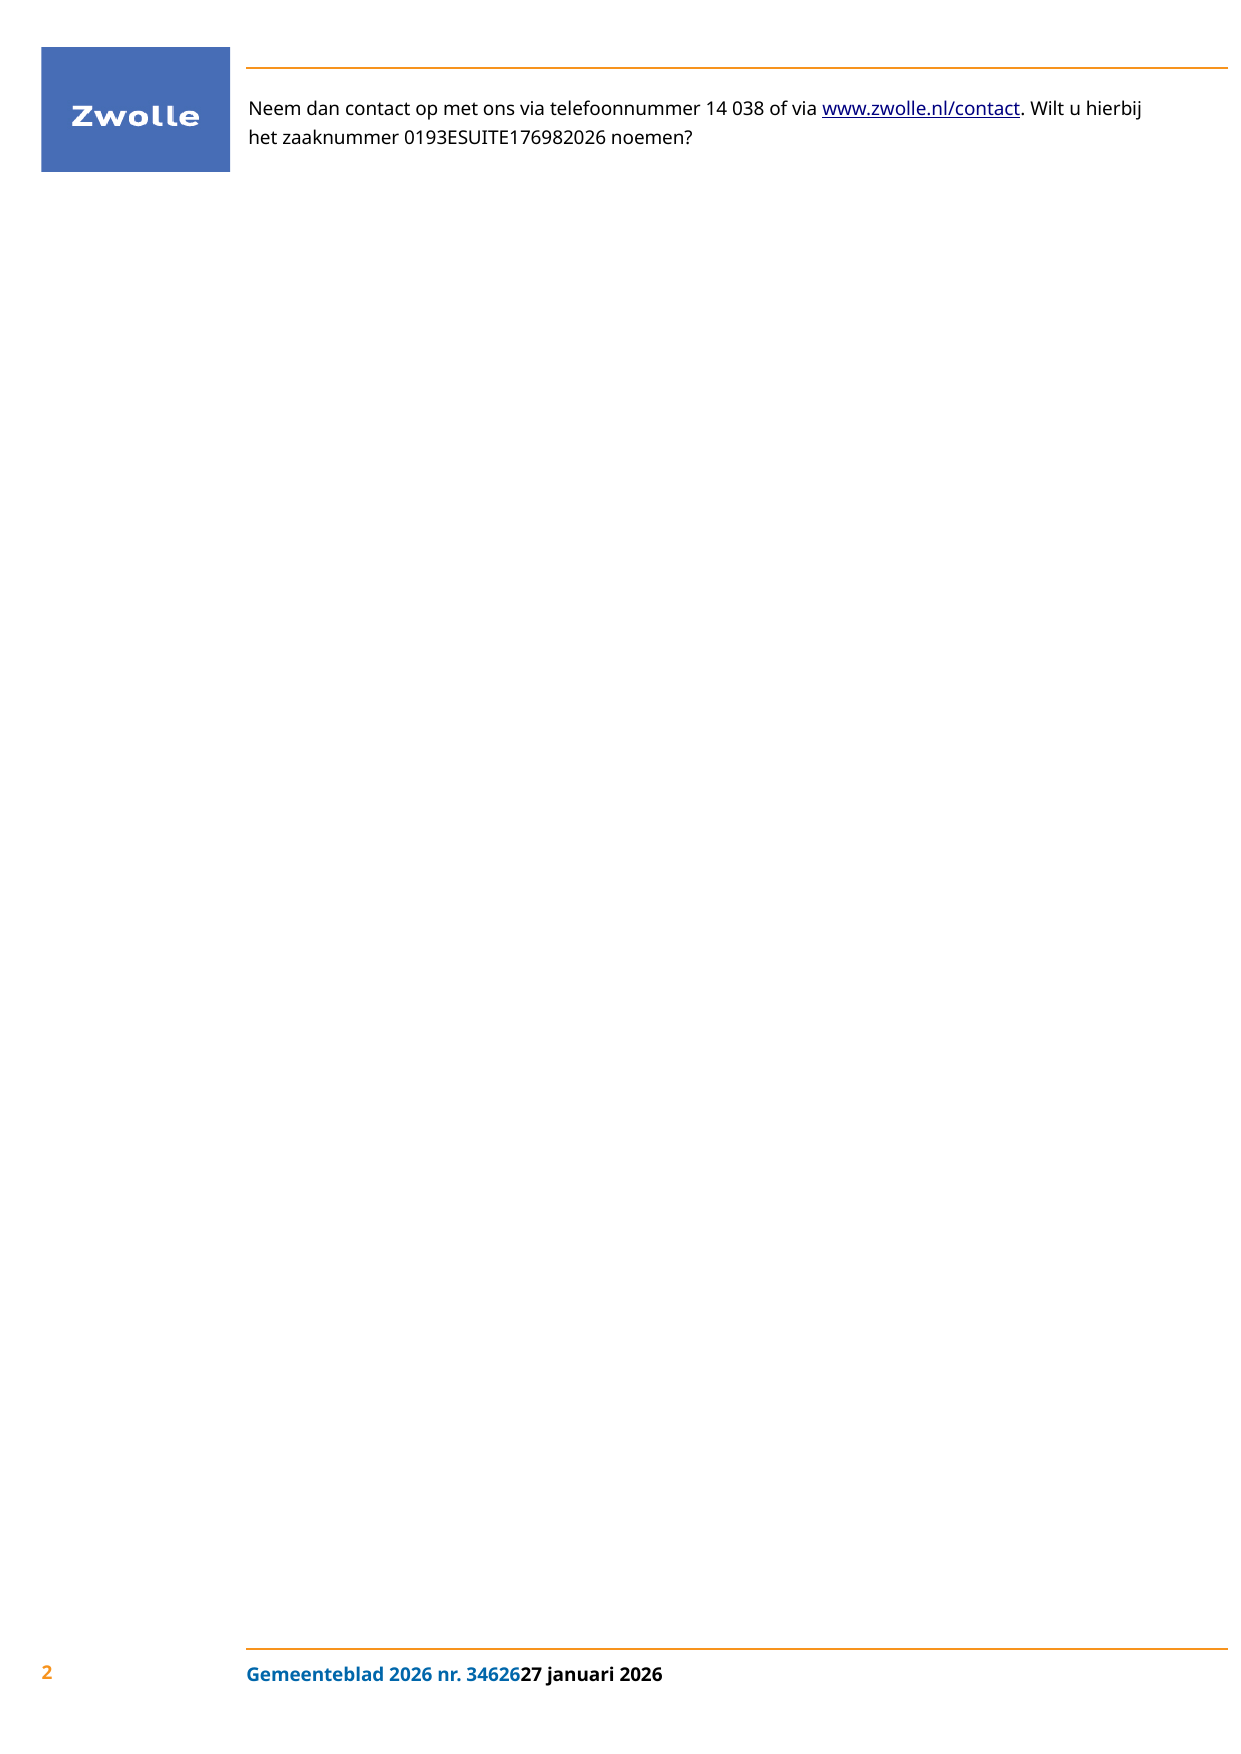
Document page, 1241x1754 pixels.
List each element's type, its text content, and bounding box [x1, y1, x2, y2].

text Neem dan contact op met ons via telefoonnummer 14 038 of via www.zwolle.nl/contact. Wilt u hierbij het zaaknummer 0193ESUITE176982026 noemen? [248, 95, 1152, 150]
picture [41, 47, 231, 172]
